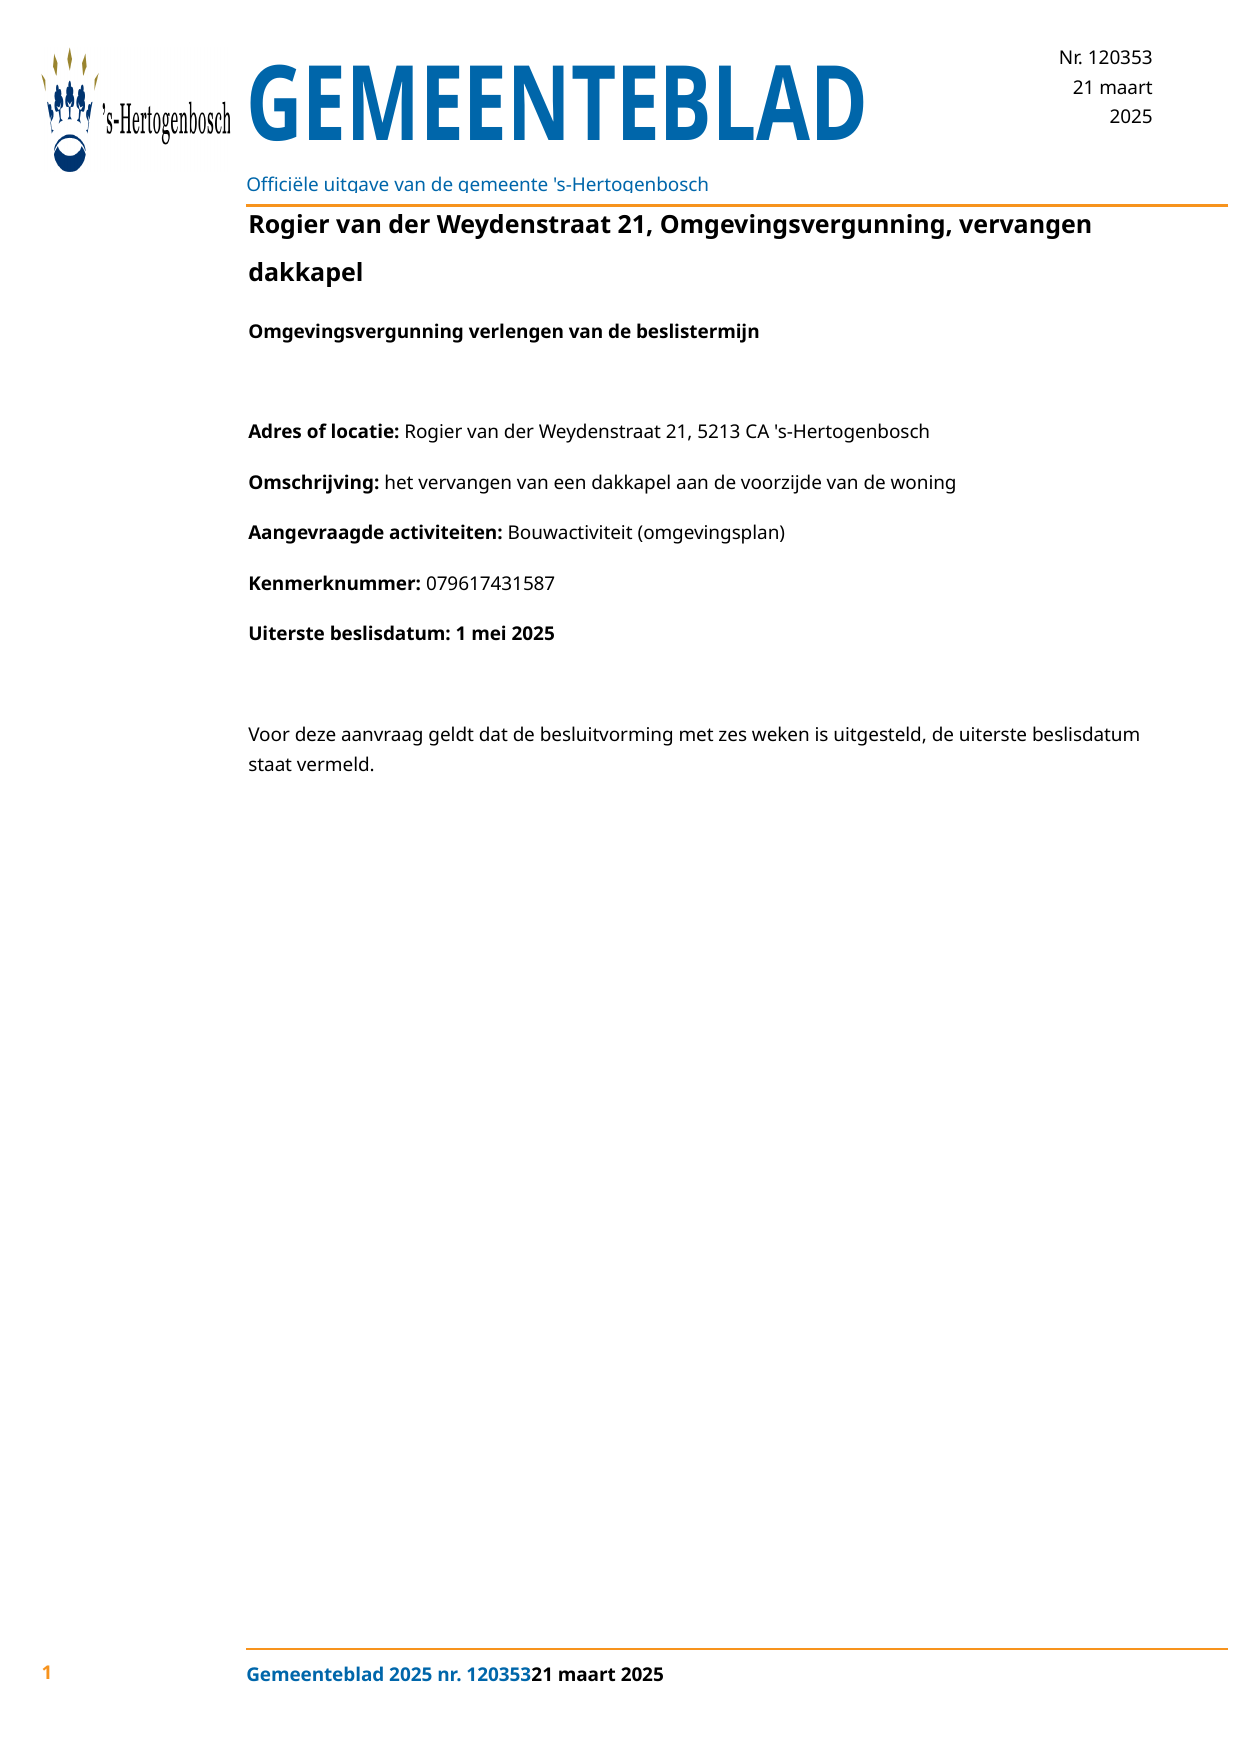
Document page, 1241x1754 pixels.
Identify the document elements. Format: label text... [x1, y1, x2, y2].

text Adres of locatie: Rogier van der Weydenstraat 21, 5213 CA 's-Hertogenbosch [248, 419, 1152, 444]
picture [41, 47, 231, 172]
text Omgevingsvergunning verlengen van de beslistermijn [248, 318, 1152, 344]
text Uiterste beslisdatum: 1 mei 2025 [248, 620, 1152, 646]
text Rogier van der Weydenstraat 21, Omgevingsvergunning, vervangen dakkapel [248, 207, 1152, 288]
text Omschrijving: het vervangen van een dakkapel aan de voorzijde van de woning [248, 469, 1152, 495]
text Kenmerknummer: 079617431587 [248, 570, 1152, 596]
text Voor deze aanvraag geldt dat de besluitvorming met zes weken is uitgesteld, de uiterste beslisdatum staat vermeld. [248, 721, 1152, 777]
text Aangevraagde activiteiten: Bouwactiviteit (omgevingsplan) [248, 519, 1152, 545]
